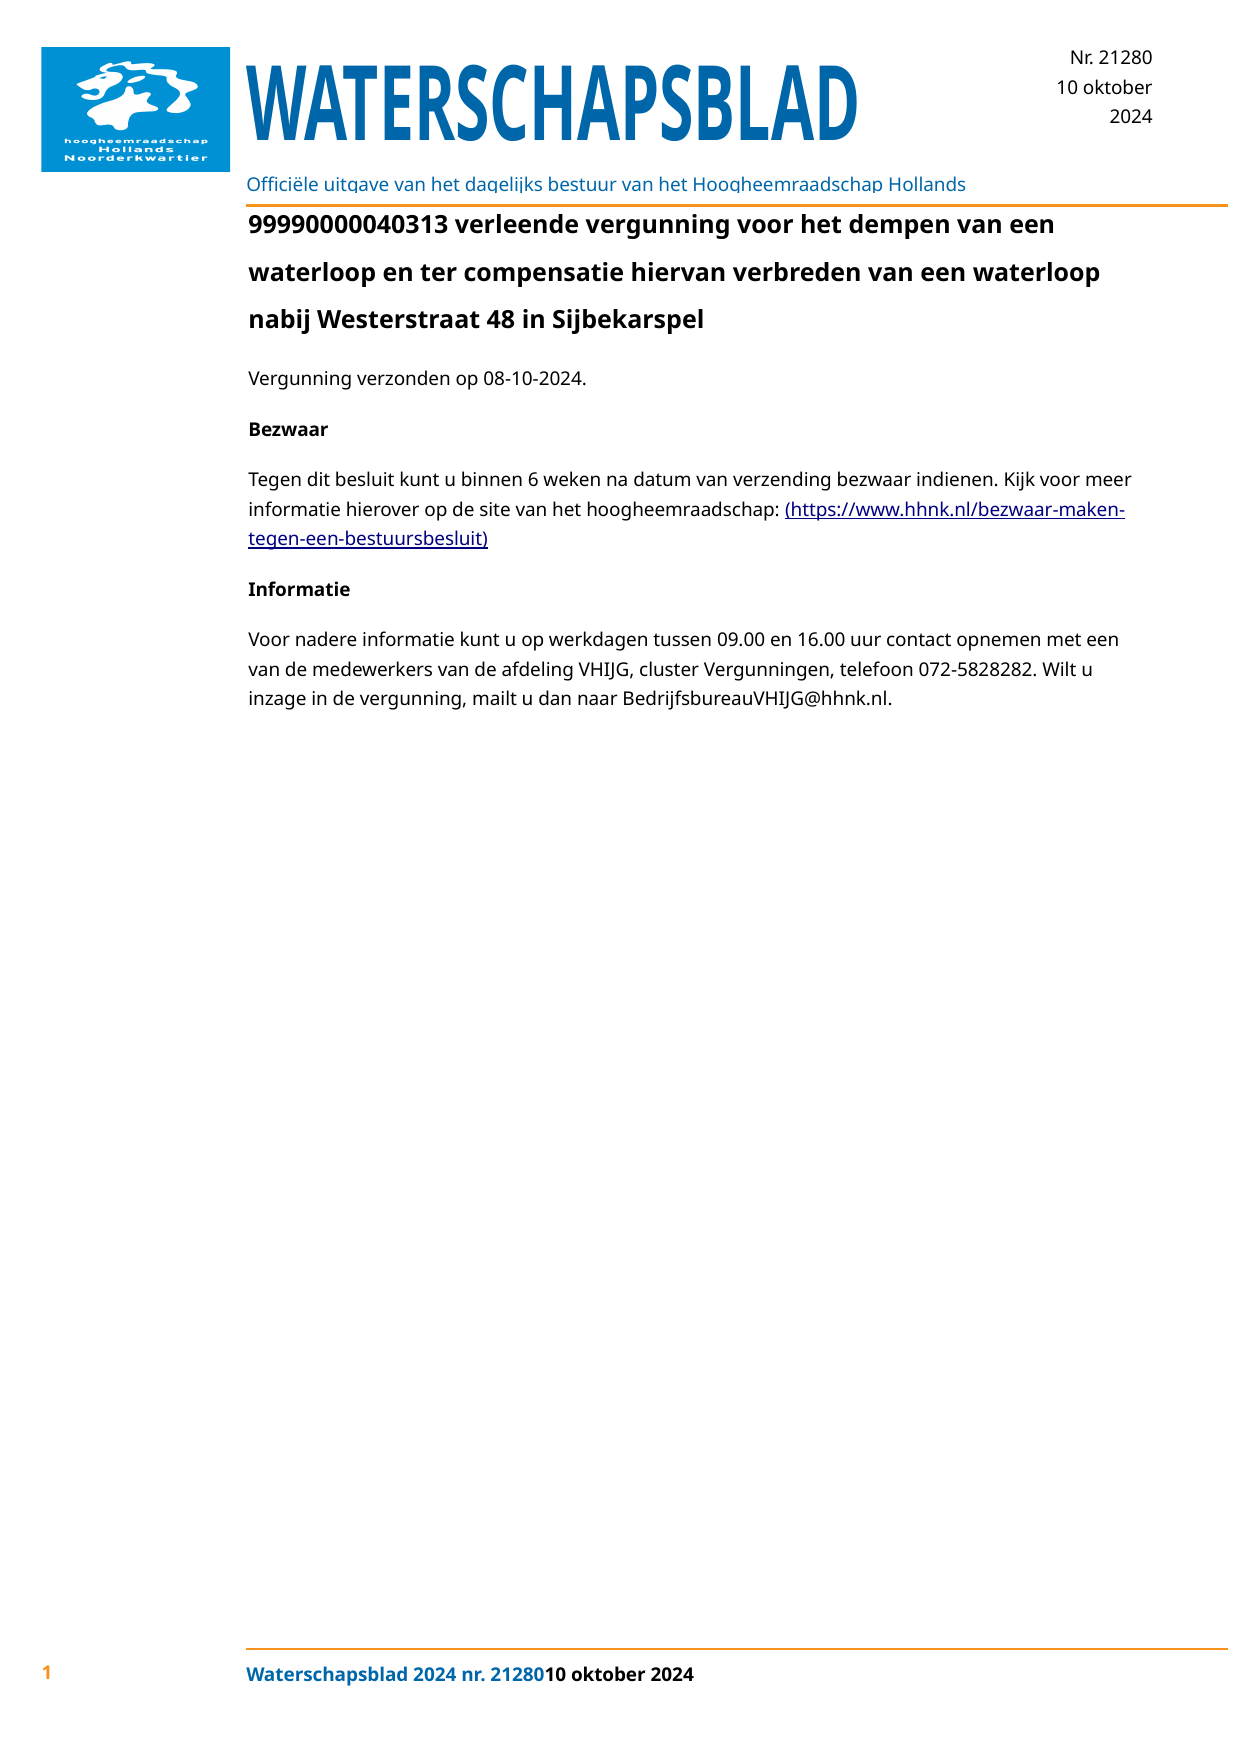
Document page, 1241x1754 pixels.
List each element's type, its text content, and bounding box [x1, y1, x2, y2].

picture [78, 64, 122, 99]
picture [88, 87, 157, 130]
text Vergunning verzonden op 08-10-2024. [248, 366, 1152, 391]
text Informatie [248, 576, 1152, 602]
text Bezwaar [248, 416, 1152, 442]
text 99990000040313 verleende vergunning voor het dempen van een waterloop en ter compensatie hiervan verbreden van een waterloop nabij Westerstraat 48 in Sijbekarspel [248, 207, 1152, 336]
picture [129, 76, 144, 82]
picture [118, 62, 197, 112]
text Voor nadere informatie kunt u op werkdagen tussen 09.00 en 16.00 uur contact opnemen met een van de medewerkers van de afdeling VHIJG, cluster Vergunningen, telefoon 072-5828282. Wilt u inzage in de vergunning, mailt u dan naar BedrijfsbureauVHIJG@hhnk.nl. [248, 626, 1152, 711]
text Tegen dit besluit kunt u binnen 6 weken na datum van verzending bezwaar indienen. Kijk voor meer informatie hierover op de site van het hoogheemraadschap: (https://www.hhnk.nl/bezwaar-maken-tegen-een-bestuursbesluit) [248, 466, 1152, 551]
